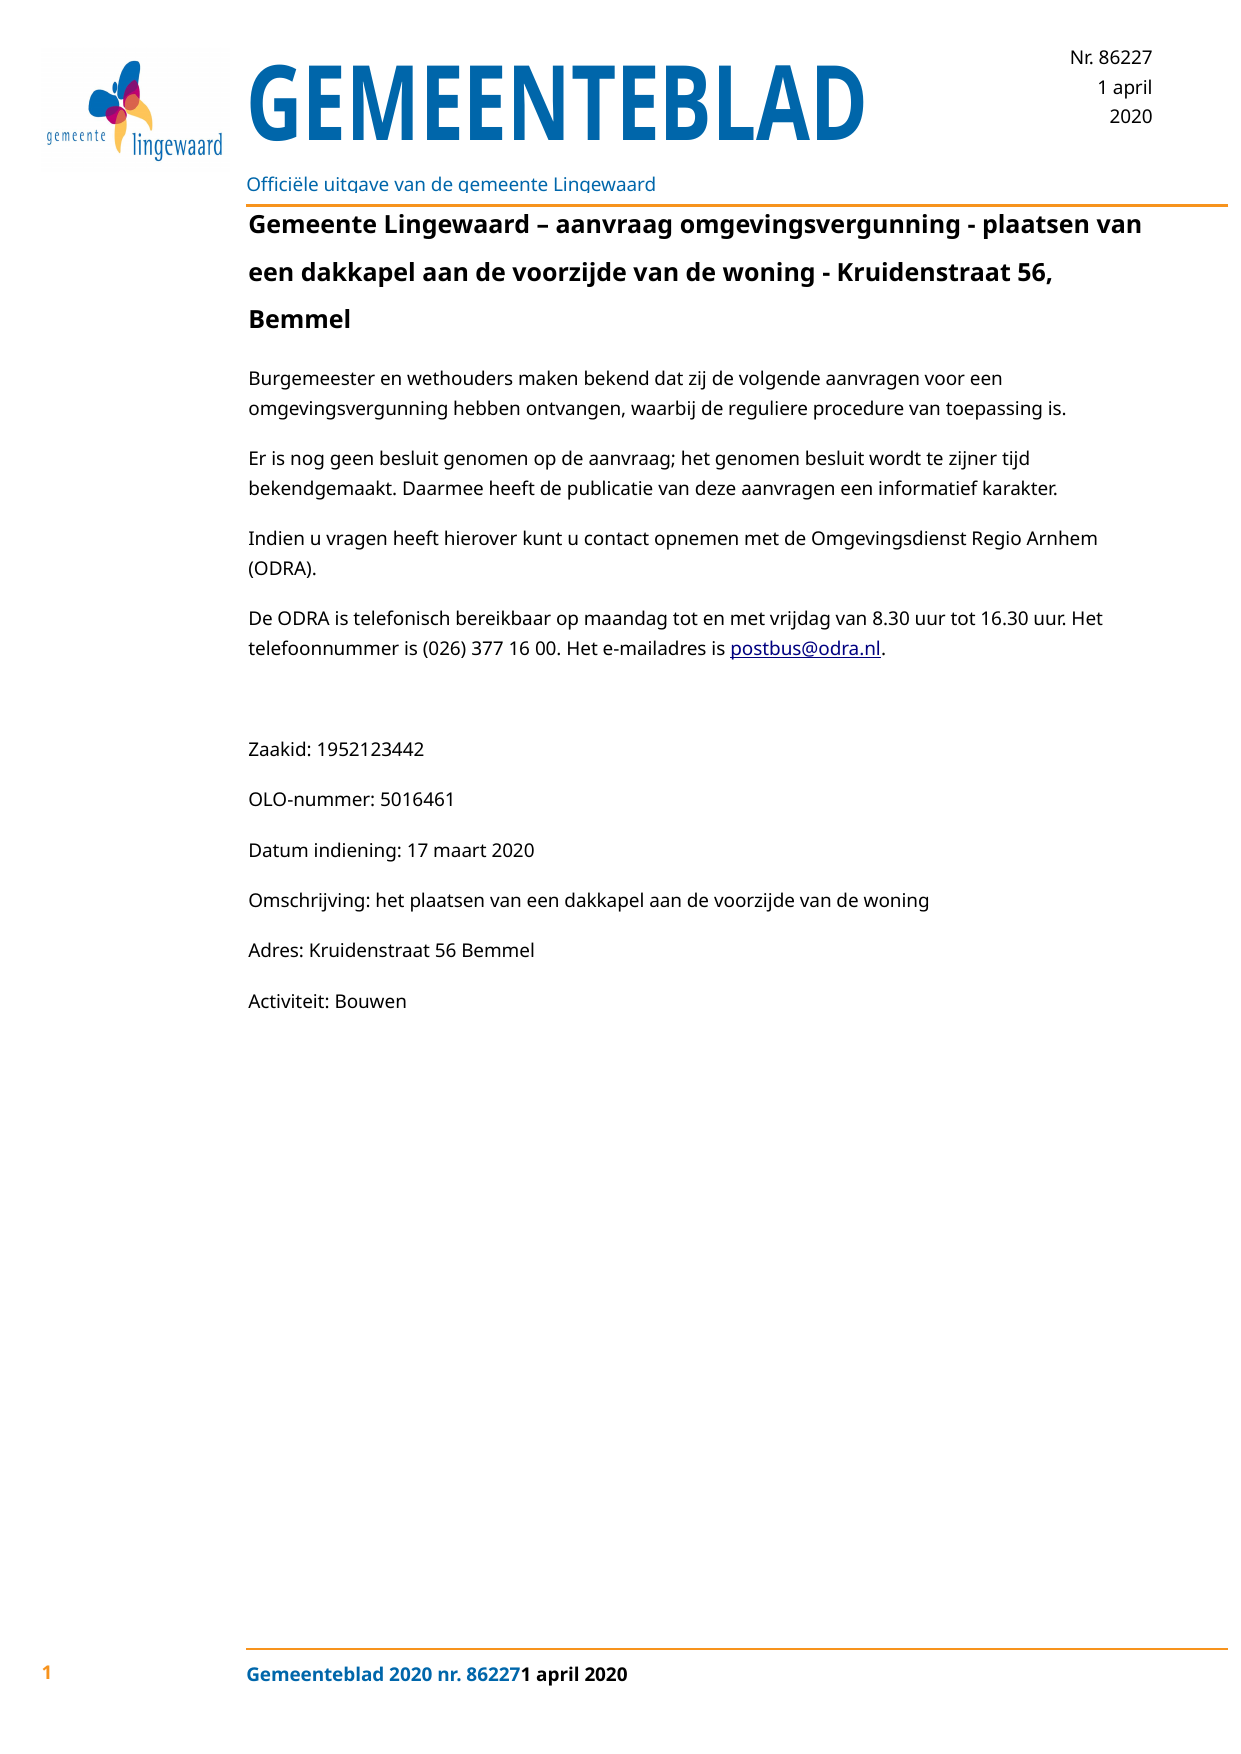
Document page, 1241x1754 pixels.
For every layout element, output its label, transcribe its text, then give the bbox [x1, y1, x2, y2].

text Er is nog geen besluit genomen op de aanvraag; het genomen besluit wordt te zijner tijd bekendgemaakt. Daarmee heeft de publicatie van deze aanvragen een informatief karakter. [248, 446, 1152, 501]
text De ODRA is telefonisch bereikbaar op maandag tot en met vrijdag van 8.30 uur tot 16.30 uur. Het telefoonnummer is (026) 377 16 00. Het e-mailadres is postbus@odra.nl. [248, 606, 1152, 661]
text Gemeente Lingewaard – aanvraag omgevingsvergunning - plaatsen van een dakkapel aan de voorzijde van de woning - Kruidenstraat 56, Bemmel [248, 207, 1152, 336]
text Datum indiening: 17 maart 2020 [248, 837, 1152, 862]
text Indien u vragen heeft hierover kunt u contact opnemen met de Omgevingsdienst Regio Arnhem (ODRA). [248, 526, 1152, 581]
text Omschrijving: het plaatsen van een dakkapel aan de voorzijde van de woning [248, 887, 1152, 913]
text Burgemeester en wethouders maken bekend dat zij de volgende aanvragen voor een omgevingsvergunning hebben ontvangen, waarbij de reguliere procedure van toepassing is. [248, 366, 1152, 421]
text Zaakid: 1952123442 [248, 736, 1152, 762]
text Adres: Kruidenstraat 56 Bemmel [248, 938, 1152, 963]
picture [41, 47, 231, 172]
text Activiteit: Bouwen [248, 988, 1152, 1014]
text OLO-nummer: 5016461 [248, 786, 1152, 812]
